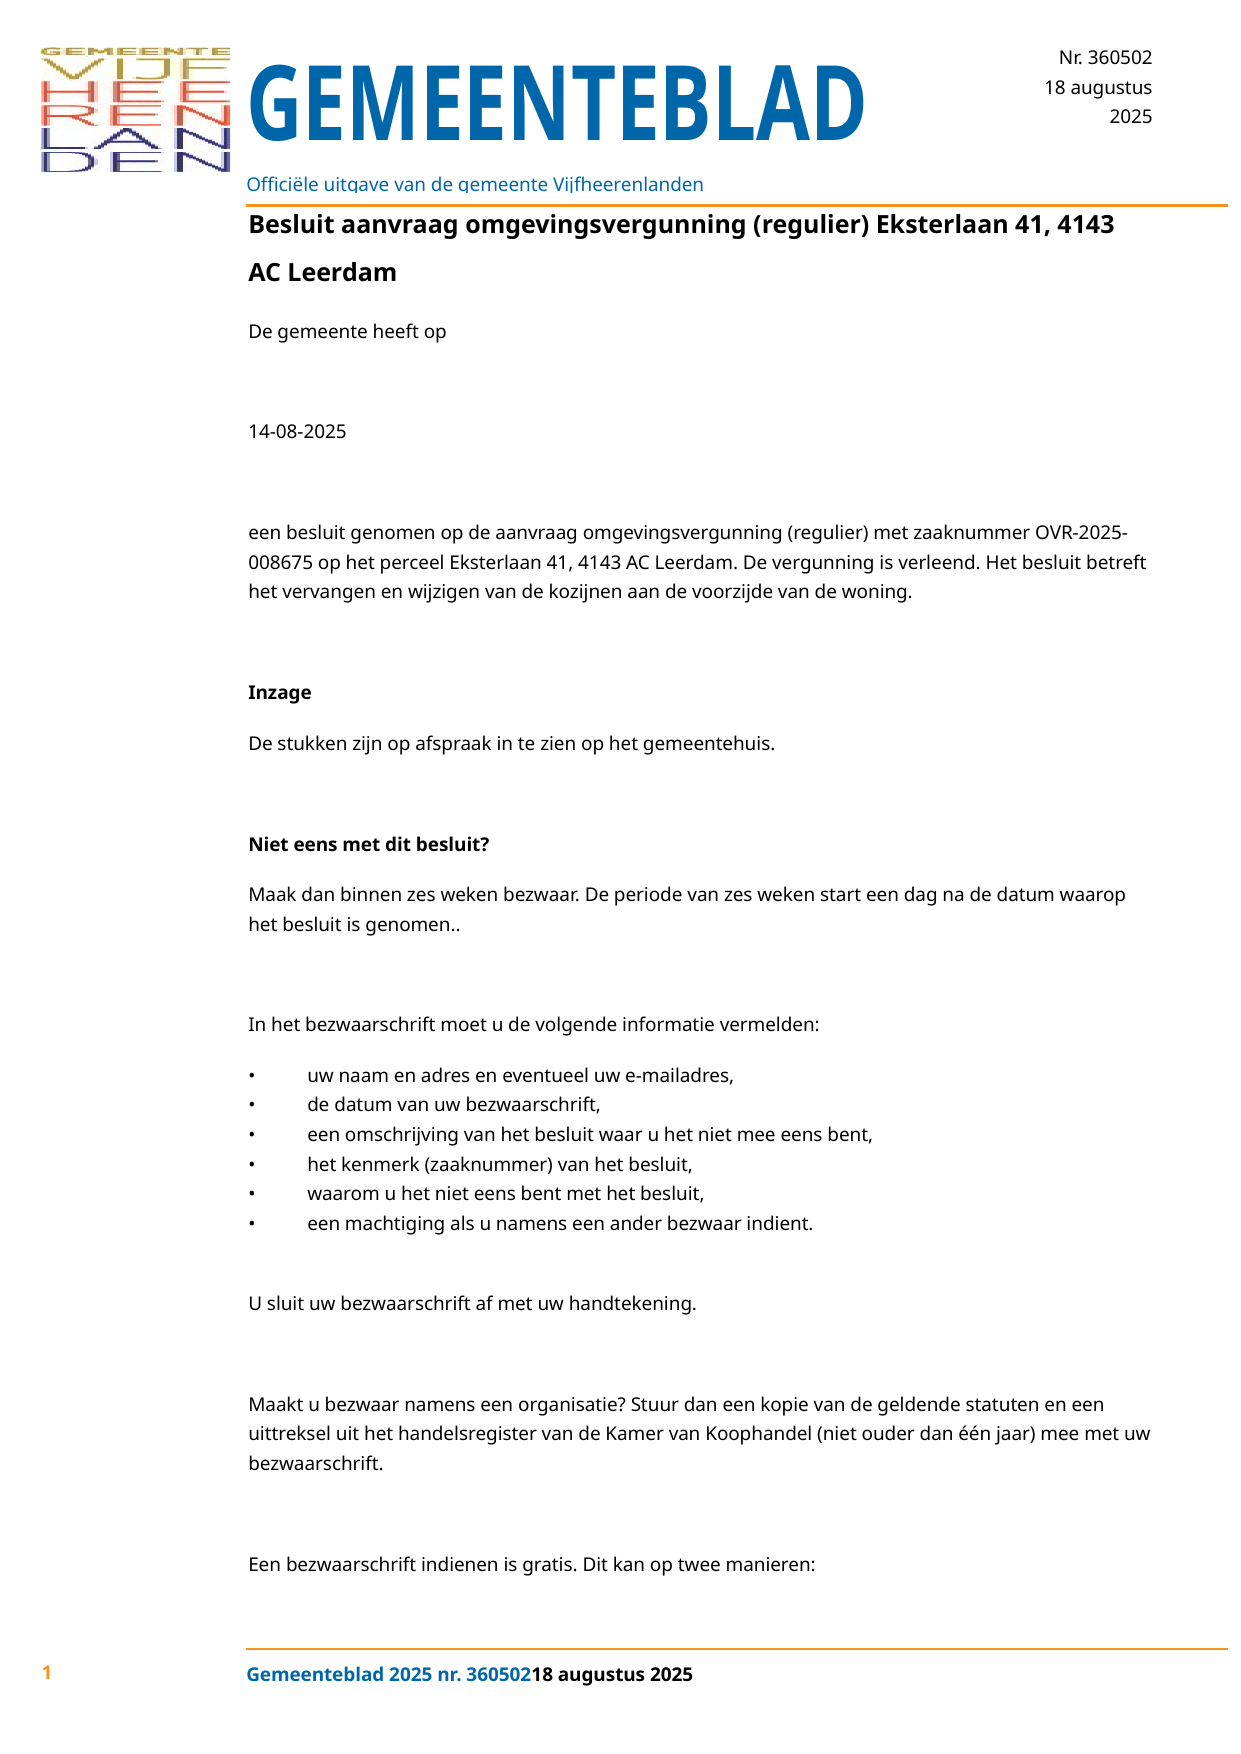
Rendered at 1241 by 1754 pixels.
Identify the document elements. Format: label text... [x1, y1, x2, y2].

text een besluit genomen op de aanvraag omgevingsvergunning (regulier) met zaaknummer OVR-2025-008675 op het perceel Eksterlaan 41, 4143 AC Leerdam. De vergunning is verleend. Het besluit betreft het vervangen en wijzigen van de kozijnen aan de voorzijde van de woning. [248, 519, 1152, 604]
list uw naam en adres en eventueel uw e-mailadres, [248, 1062, 1152, 1088]
text Een bezwaarschrift indienen is gratis. Dit kan op twee manieren: [248, 1551, 1152, 1577]
list een omschrijving van het besluit waar u het niet mee eens bent, [248, 1121, 1152, 1147]
list de datum van uw bezwaarschrift, [248, 1092, 1152, 1117]
text De gemeente heeft op [248, 318, 1152, 344]
picture [41, 47, 231, 172]
text U sluit uw bezwaarschrift af met uw handtekening. [248, 1290, 1152, 1316]
text Maak dan binnen zes weken bezwaar. De periode van zes weken start een dag na de datum waarop het besluit is genomen.. [248, 881, 1152, 937]
text Niet eens met dit besluit? [248, 831, 1152, 857]
text Besluit aanvraag omgevingsvergunning (regulier) Eksterlaan 41, 4143 AC Leerdam [248, 207, 1152, 288]
text Inzage [248, 679, 1152, 705]
text 14-08-2025 [248, 419, 1152, 444]
list waarom u het niet eens bent met het besluit, [248, 1180, 1152, 1206]
text In het bezwaarschrift moet u de volgende informatie vermelden: [248, 1012, 1152, 1037]
list een machtiging als u namens een ander bezwaar indient. [248, 1210, 1152, 1236]
text Maakt u bezwaar namens een organisatie? Stuur dan een kopie van de geldende statuten en een uittreksel uit het handelsregister van de Kamer van Koophandel (niet ouder dan één jaar) mee met uw bezwaarschrift. [248, 1391, 1152, 1476]
list het kenmerk (zaaknummer) van het besluit, [248, 1151, 1152, 1177]
text De stukken zijn op afspraak in te zien op het gemeentehuis. [248, 730, 1152, 756]
